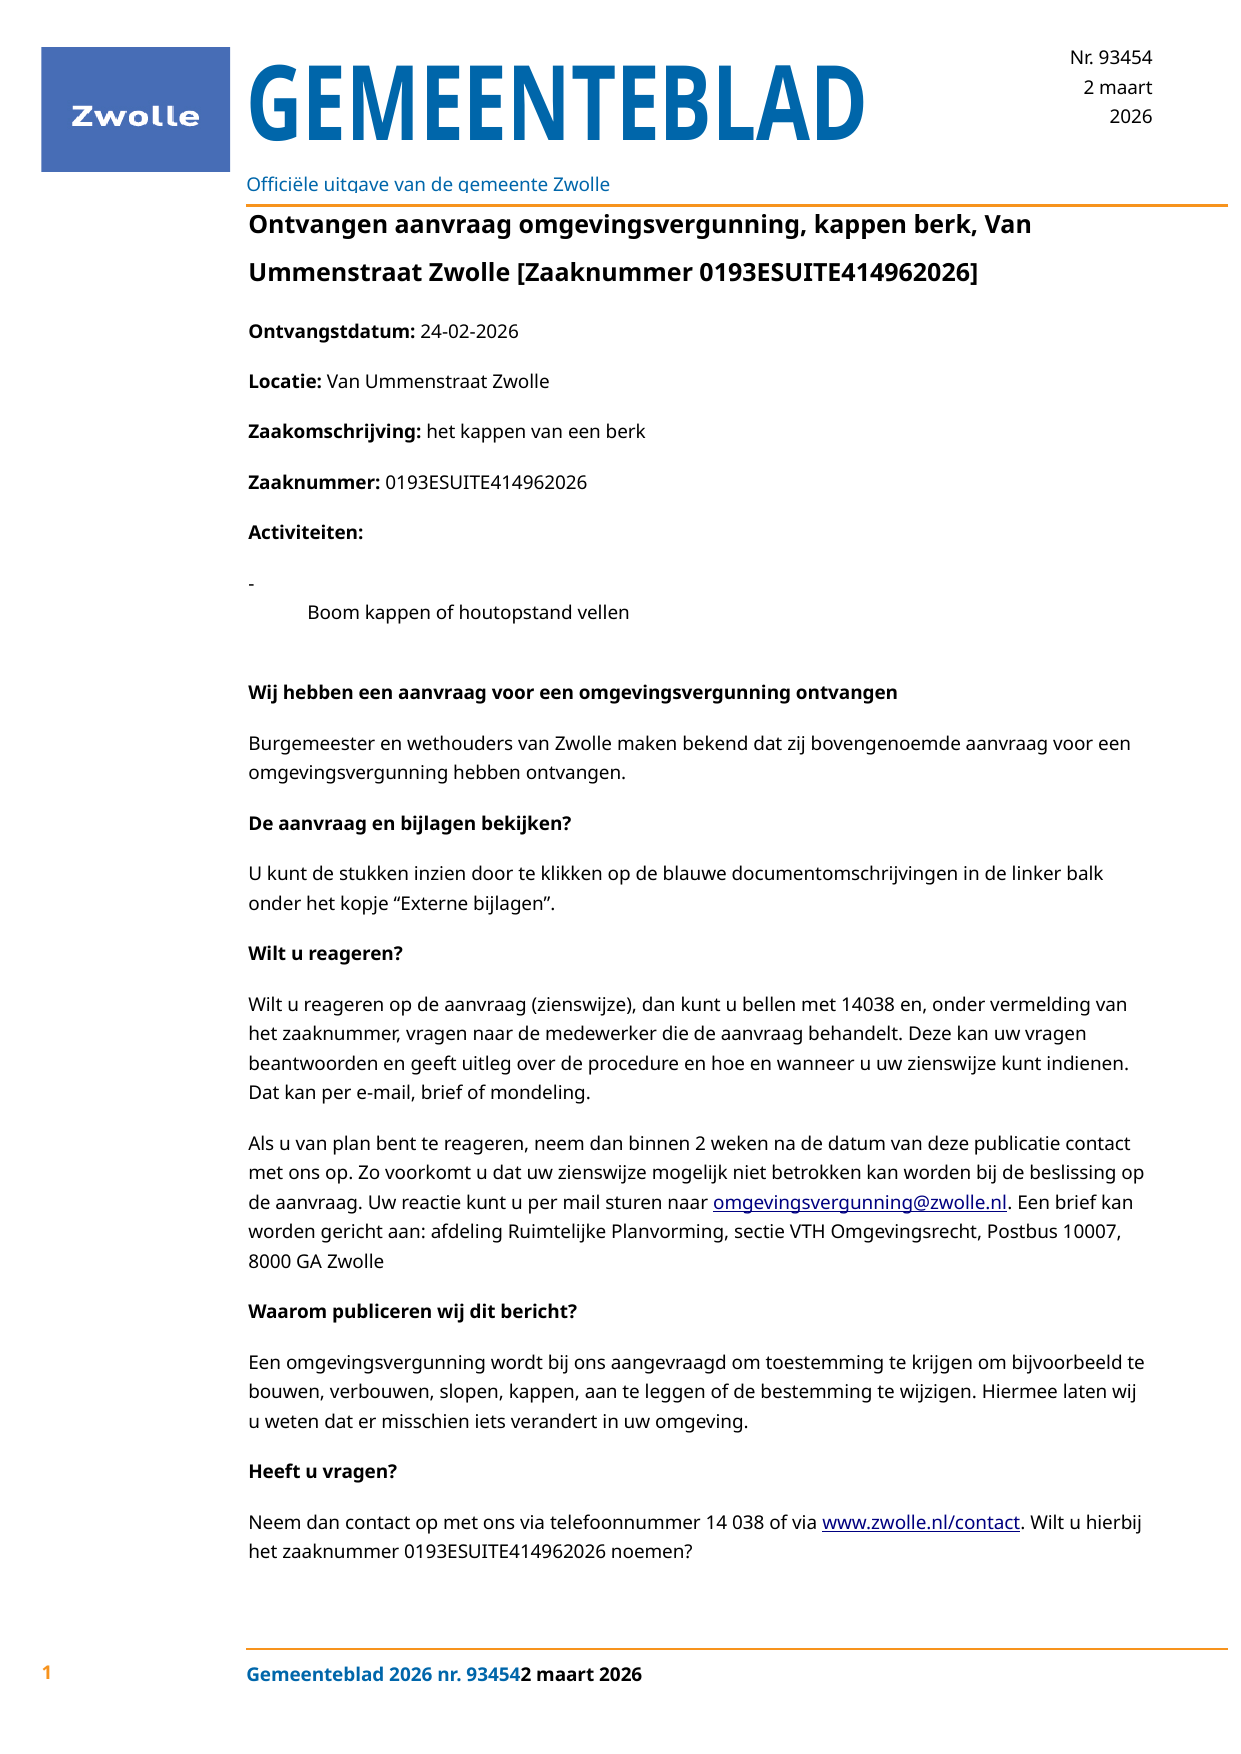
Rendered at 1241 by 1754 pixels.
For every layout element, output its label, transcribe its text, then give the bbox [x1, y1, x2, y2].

text Als u van plan bent te reageren, neem dan binnen 2 weken na de datum van deze publicatie contact met ons op. Zo voorkomt u dat uw zienswijze mogelijk niet betrokken kan worden bij de beslissing op de aanvraag. Uw reactie kunt u per mail sturen naar omgevingsvergunning@zwolle.nl. Een brief kan worden gericht aan: afdeling Ruimtelijke Planvorming, sectie VTH Omgevingsrecht, Postbus 10007, 8000 GA Zwolle [248, 1130, 1152, 1274]
text Wilt u reageren? [248, 940, 1152, 966]
text Burgemeester en wethouders van Zwolle maken bekend dat zij bovengenoemde aanvraag voor een omgevingsvergunning hebben ontvangen. [248, 730, 1152, 785]
text Neem dan contact op met ons via telefoonnummer 14 038 of via www.zwolle.nl/contact. Wilt u hierbij het zaaknummer 0193ESUITE414962026 noemen? [248, 1509, 1152, 1564]
text Zaaknummer: 0193ESUITE414962026 [248, 469, 1152, 495]
text Waarom publiceren wij dit bericht? [248, 1299, 1152, 1324]
picture [41, 47, 231, 172]
text U kunt de stukken inzien door te klikken op de blauwe documentomschrijvingen in de linker balk onder het kopje “Externe bijlagen”. [248, 860, 1152, 916]
text Ontvangen aanvraag omgevingsvergunning, kappen berk, Van Ummenstraat Zwolle [Zaaknummer 0193ESUITE414962026] [248, 207, 1152, 288]
text Een omgevingsvergunning wordt bij ons aangevraagd om toestemming te krijgen om bijvoorbeeld te bouwen, verbouwen, slopen, kappen, aan te leggen of de bestemming te wijzigen. Hiermee laten wij u weten dat er misschien iets verandert in uw omgeving. [248, 1349, 1152, 1434]
text Zaakomschrijving: het kappen van een berk [248, 419, 1152, 444]
list Boom kappen of houtopstand vellen [248, 599, 1152, 625]
text De aanvraag en bijlagen bekijken? [248, 810, 1152, 836]
text Wij hebben een aanvraag voor een omgevingsvergunning ontvangen [248, 679, 1152, 705]
text Ontvangstdatum: 24-02-2026 [248, 318, 1152, 344]
text Activiteiten: [248, 519, 1152, 545]
text Heeft u vragen? [248, 1459, 1152, 1484]
text Locatie: Van Ummenstraat Zwolle [248, 368, 1152, 394]
text Wilt u reageren op de aanvraag (zienswijze), dan kunt u bellen met 14038 en, onder vermelding van het zaaknummer, vragen naar de medewerker die de aanvraag behandelt. Deze kan uw vragen beantwoorden en geeft uitleg over de procedure en hoe en wanneer u uw zienswijze kunt indienen. Dat kan per e-mail, brief of mondeling. [248, 991, 1152, 1105]
